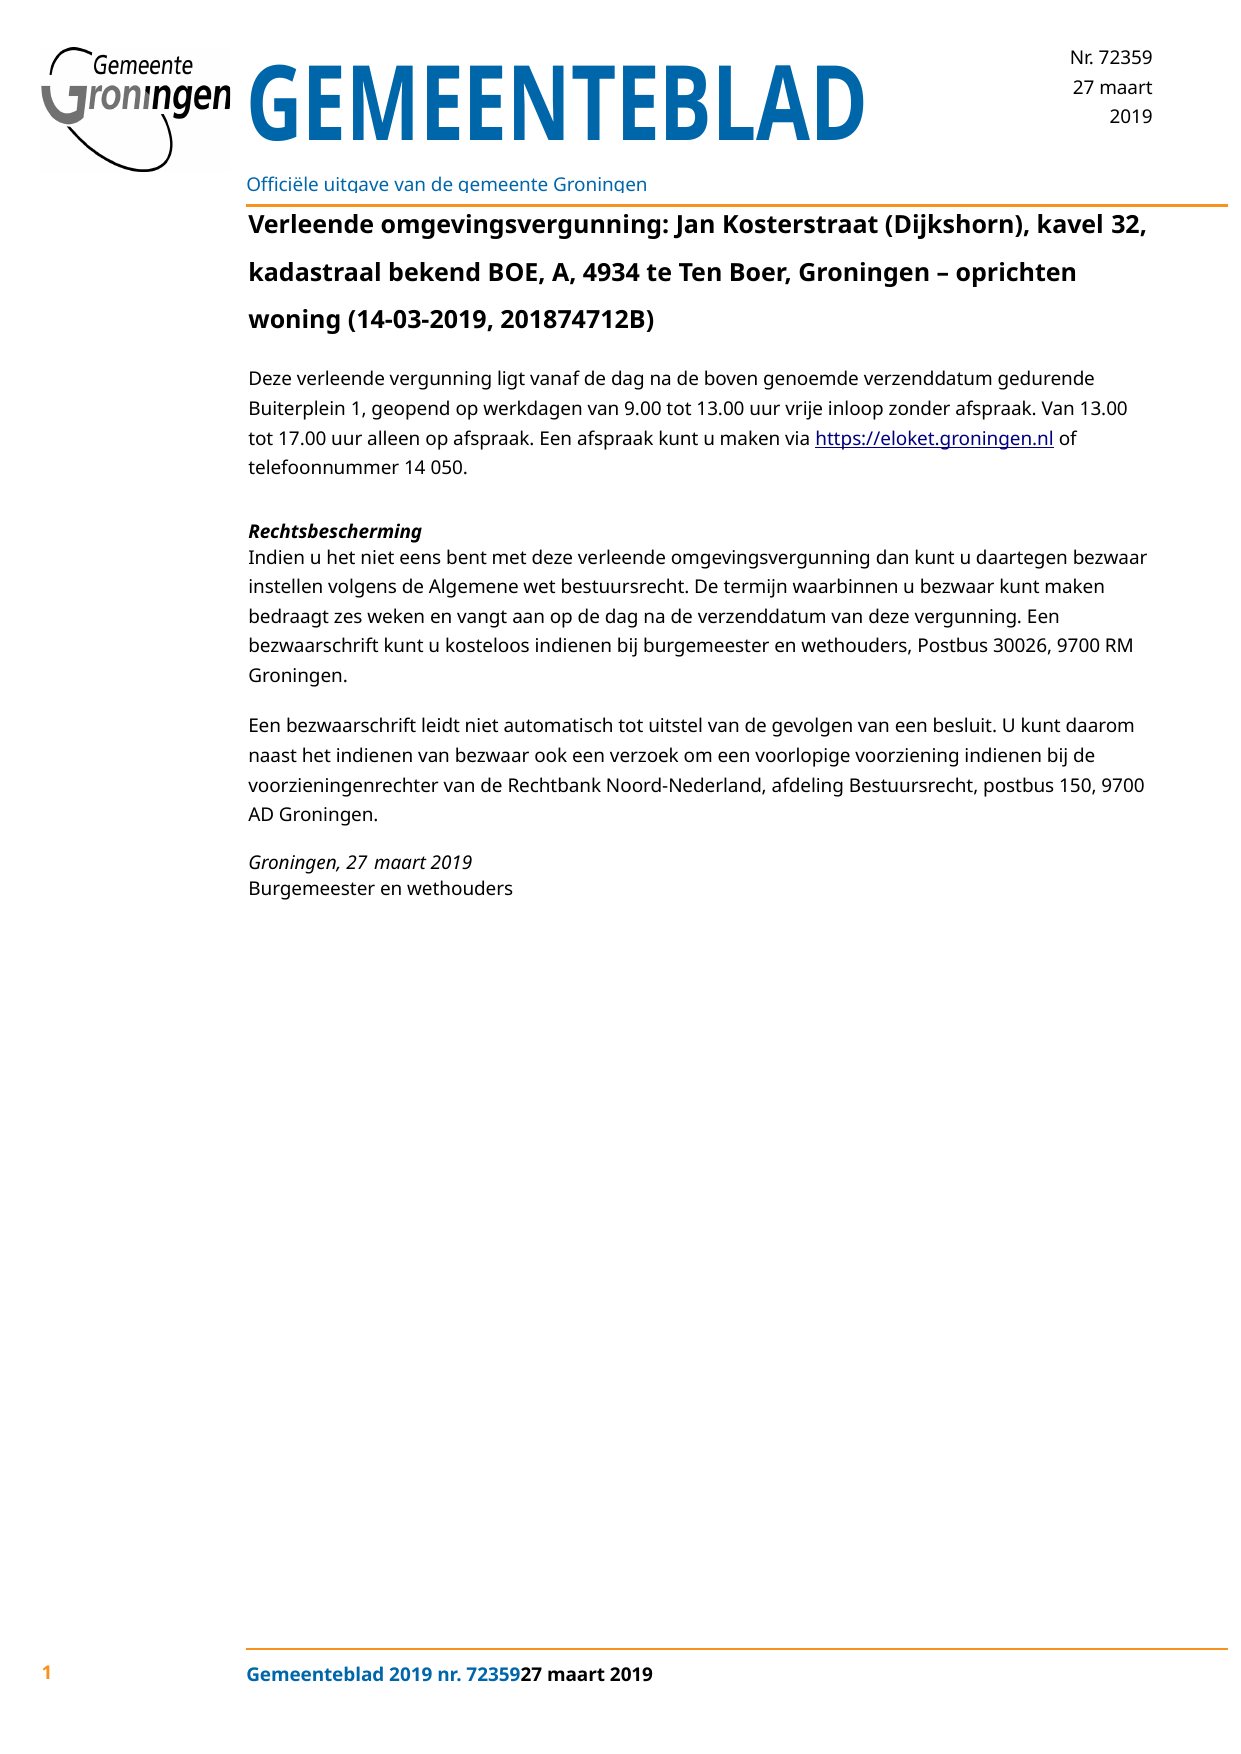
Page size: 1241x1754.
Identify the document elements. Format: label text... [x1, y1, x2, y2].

text Deze verleende vergunning ligt vanaf de dag na de boven genoemde verzenddatum gedurende Buiterplein 1, geopend op werkdagen van 9.00 tot 13.00 uur vrije inloop zonder afspraak. Van 13.00 tot 17.00 uur alleen op afspraak. Een afspraak kunt u maken via https://eloket.groningen.nl of telefoonnummer 14 050. [248, 366, 1152, 480]
text Groningen, 27 maart 2019 [248, 849, 1152, 875]
text Verleende omgevingsvergunning: Jan Kosterstraat (Dijkshorn), kavel 32, kadastraal bekend BOE, A, 4934 te Ten Boer, Groningen – oprichten woning (14-03-2019, 201874712B) [248, 207, 1152, 336]
text Indien u het niet eens bent met deze verleende omgevingsvergunning dan kunt u daartegen bezwaar instellen volgens de Algemene wet bestuursrecht. De termijn waarbinnen u bezwaar kunt maken bedraagt zes weken en vangt aan op de dag na de verzenddatum van deze vergunning. Een bezwaarschrift kunt u kosteloos indienen bij burgemeester en wethouders, Postbus 30026, 9700 RM Groningen. [248, 544, 1152, 688]
text Burgemeester en wethouders [248, 875, 1152, 901]
text Een bezwaarschrift leidt niet automatisch tot uitstel van de gevolgen van een besluit. U kunt daarom naast het indienen van bezwaar ook een verzoek om een voorlopige voorziening indienen bij de voorzieningenrechter van de Rechtbank Noord-Nederland, afdeling Bestuursrecht, postbus 150, 9700 AD Groningen. [248, 713, 1152, 827]
text Rechtsbescherming [248, 518, 1152, 544]
picture [41, 47, 231, 172]
